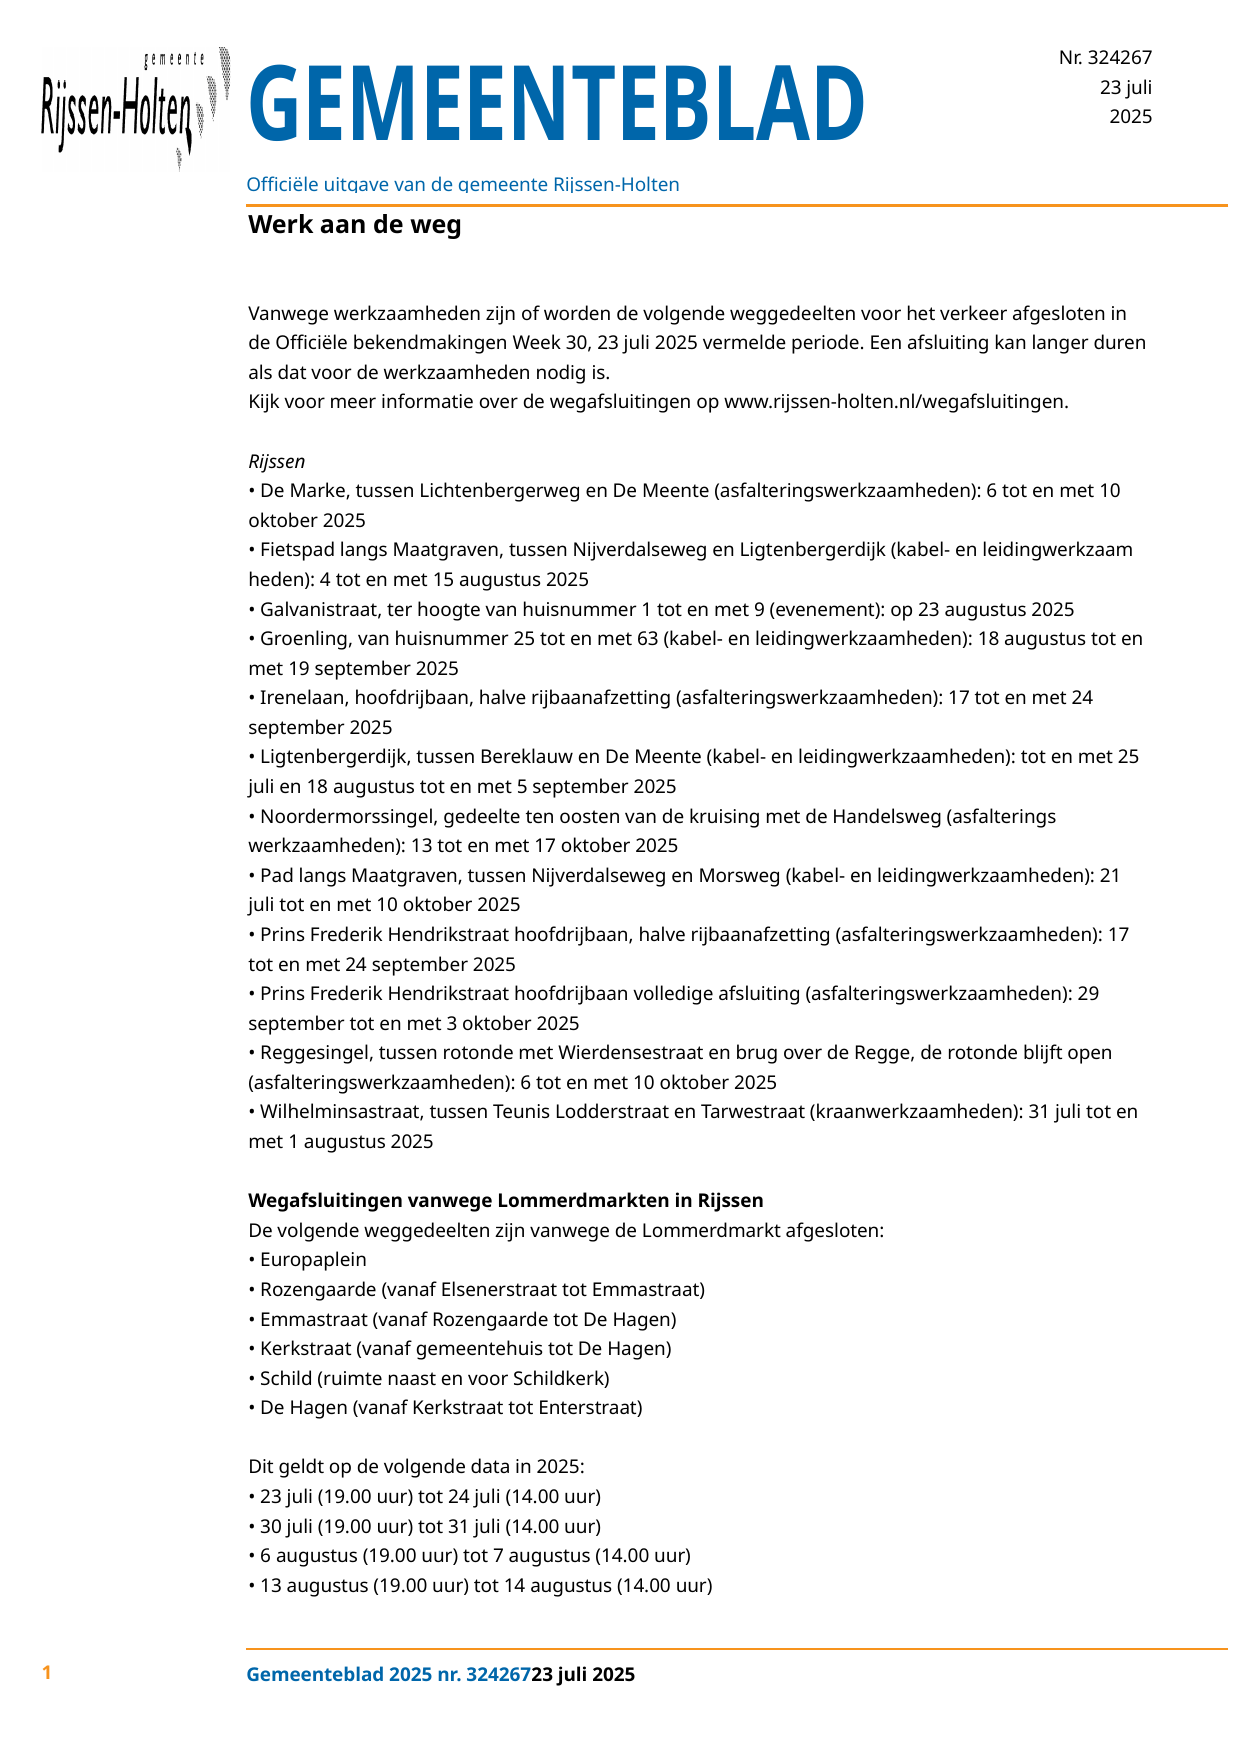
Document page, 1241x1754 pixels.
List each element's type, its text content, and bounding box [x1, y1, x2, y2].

text • Ligtenbergerdijk, tussen Bereklauw en De Meente (kabel- en leidingwerkzaamheden): tot en met 25 juli en 18 augustus tot en met 5 september 2025 [248, 744, 1152, 799]
text • Prins Frederik Hendrikstraat hoofdrijbaan volledige afsluiting (asfalteringswerkzaamheden): 29 september tot en met 3 oktober 2025 [248, 980, 1152, 1036]
text • Noordermorssingel, gedeelte ten oosten van de kruising met de Handelsweg (asfalterings werkzaamheden): 13 tot en met 17 oktober 2025 [248, 803, 1152, 858]
text Wegafsluitingen vanwege Lommerdmarkten in Rijssen [248, 1187, 1152, 1213]
text • Galvanistraat, ter hoogte van huisnummer 1 tot en met 9 (evenement): op 23 augustus 2025 [248, 596, 1152, 621]
text • Fietspad langs Maatgraven, tussen Nijverdalseweg en Ligtenbergerdijk (kabel- en leidingwerkzaam heden): 4 tot en met 15 augustus 2025 [248, 537, 1152, 592]
text • Schild (ruimte naast en voor Schildkerk) [248, 1365, 1152, 1391]
text • Reggesingel, tussen rotonde met Wierdensestraat en brug over de Regge, de rotonde blijft open (asfalteringswerkzaamheden): 6 tot en met 10 oktober 2025 [248, 1039, 1152, 1095]
text • Irenelaan, hoofdrijbaan, halve rijbaanafzetting (asfalteringswerkzaamheden): 17 tot en met 24 september 2025 [248, 684, 1152, 740]
text • 30 juli (19.00 uur) tot 31 juli (14.00 uur) [248, 1513, 1152, 1538]
picture [41, 47, 231, 172]
text • Groenling, van huisnummer 25 tot en met 63 (kabel- en leidingwerkzaamheden): 18 augustus tot en met 19 september 2025 [248, 625, 1152, 681]
text • Prins Frederik Hendrikstraat hoofdrijbaan, halve rijbaanafzetting (asfalteringswerkzaamheden): 17 tot en met 24 september 2025 [248, 921, 1152, 976]
text Kijk voor meer informatie over de wegafsluitingen op www.rijssen-holten.nl/wegafsluitingen. [248, 389, 1152, 414]
text Vanwege werkzaamheden zijn of worden de volgende weggedeelten voor het verkeer afgesloten in de Officiële bekendmakingen Week 30, 23 juli 2025 vermelde periode. Een afsluiting kan langer duren als dat voor de werkzaamheden nodig is. [248, 300, 1152, 385]
text • Kerkstraat (vanaf gemeentehuis tot De Hagen) [248, 1335, 1152, 1361]
text De volgende weggedeelten zijn vanwege de Lommerdmarkt afgesloten: [248, 1217, 1152, 1243]
text • 23 juli (19.00 uur) tot 24 juli (14.00 uur) [248, 1483, 1152, 1509]
text • Emmastraat (vanaf Rozengaarde tot De Hagen) [248, 1306, 1152, 1331]
text Rijssen [248, 448, 1152, 473]
text Dit geldt op de volgende data in 2025: [248, 1454, 1152, 1479]
text • De Hagen (vanaf Kerkstraat tot Enterstraat) [248, 1394, 1152, 1420]
text • Wilhelminsastraat, tussen Teunis Lodderstraat en Tarwestraat (kraanwerkzaamheden): 31 juli tot en met 1 augustus 2025 [248, 1099, 1152, 1154]
text • Rozengaarde (vanaf Elsenerstraat tot Emmastraat) [248, 1276, 1152, 1302]
text • De Marke, tussen Lichtenbergerweg en De Meente (asfalteringswerkzaamheden): 6 tot en met 10 oktober 2025 [248, 477, 1152, 533]
text Werk aan de weg [248, 207, 1152, 241]
text • 13 augustus (19.00 uur) tot 14 augustus (14.00 uur) [248, 1572, 1152, 1598]
text • Pad langs Maatgraven, tussen Nijverdalseweg en Morsweg (kabel- en leidingwerkzaamheden): 21 juli tot en met 10 oktober 2025 [248, 862, 1152, 917]
text • Europaplein [248, 1247, 1152, 1272]
text • 6 augustus (19.00 uur) tot 7 augustus (14.00 uur) [248, 1542, 1152, 1568]
